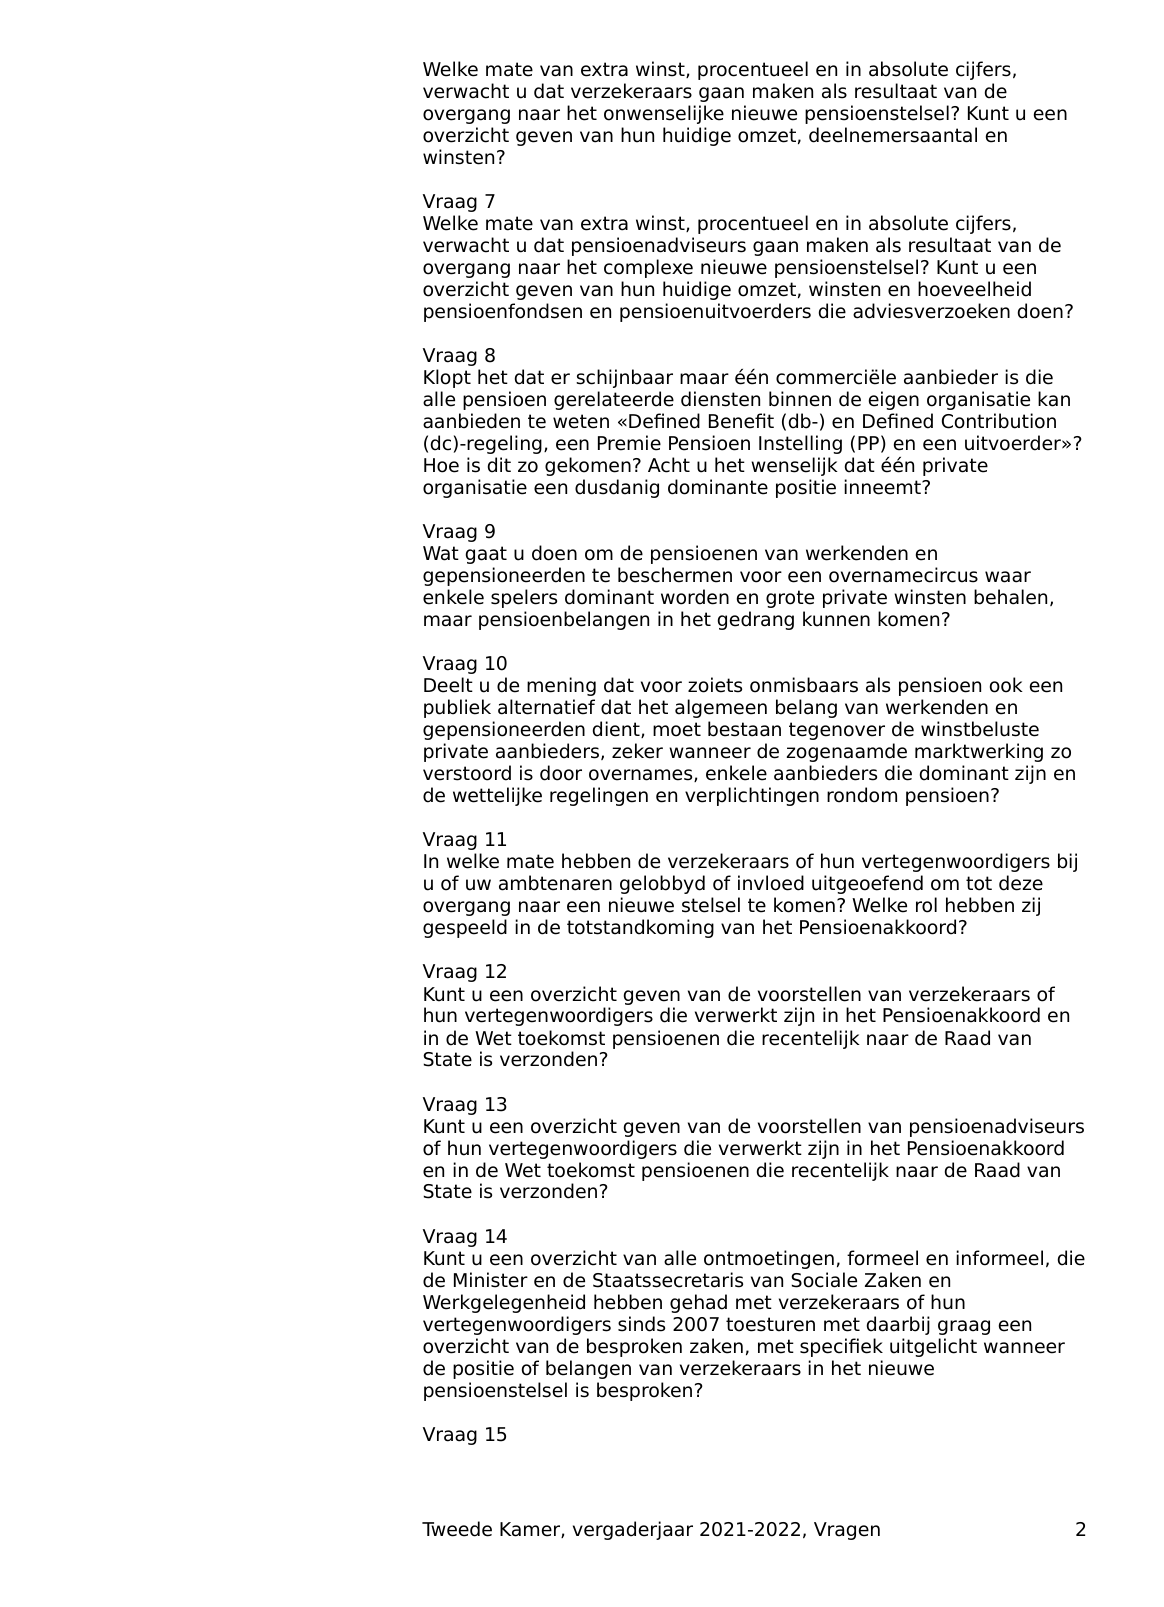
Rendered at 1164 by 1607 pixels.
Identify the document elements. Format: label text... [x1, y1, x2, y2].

text Kunt u een overzicht geven van de voorstellen van verzekeraars of hun vertegenwoordigers die verwerkt zijn in het Pensioenakkoord en in de Wet toekomst pensioenen die recentelijk naar de Raad van State is verzonden? [422, 983, 1087, 1071]
text Kunt u een overzicht van alle ontmoetingen, formeel en informeel, die de Minister en de Staatssecretaris van Sociale Zaken en Werkgelegenheid hebben gehad met verzekeraars of hun vertegenwoordigers sinds 2007 toesturen met daarbij graag een overzicht van de besproken zaken, met specifiek uitgelicht wanneer de positie of belangen van verzekeraars in het nieuwe pensioenstelsel is besproken? [422, 1248, 1087, 1401]
text Vraag 15 [422, 1424, 1087, 1446]
text Vraag 11 [422, 829, 1087, 851]
text Vraag 10 [422, 653, 1087, 675]
text Vraag 12 [422, 961, 1087, 983]
text Vraag 14 [422, 1226, 1087, 1248]
text Welke mate van extra winst, procentueel en in absolute cijfers, verwacht u dat pensioenadviseurs gaan maken als resultaat van de overgang naar het complexe nieuwe pensioenstelsel? Kunt u een overzicht geven van hun huidige omzet, winsten en hoeveelheid pensioenfondsen en pensioenuitvoerders die adviesverzoeken doen? [422, 213, 1087, 323]
text Vraag 13 [422, 1093, 1087, 1116]
text Vraag 7 [422, 191, 1087, 213]
text Klopt het dat er schijnbaar maar één commerciële aanbieder is die alle pensioen gerelateerde diensten binnen de eigen organisatie kan aanbieden te weten «Defined Benefit (db-) en Defined Contribution (dc)-regeling, een Premie Pensioen Instelling (PP) en een uitvoerder»? Hoe is dit zo gekomen? Acht u het wenselijk dat één private organisatie een dusdanig dominante positie inneemt? [422, 367, 1087, 499]
text Wat gaat u doen om de pensioenen van werkenden en gepensioneerden te beschermen voor een overnamecircus waar enkele spelers dominant worden en grote private winsten behalen, maar pensioenbelangen in het gedrang kunnen komen? [422, 543, 1087, 631]
text In welke mate hebben de verzekeraars of hun vertegenwoordigers bij u of uw ambtenaren gelobbyd of invloed uitgeoefend om tot deze overgang naar een nieuwe stelsel te komen? Welke rol hebben zij gespeeld in de totstandkoming van het Pensioenakkoord? [422, 851, 1087, 939]
text Kunt u een overzicht geven van de voorstellen van pensioenadviseurs of hun vertegenwoordigers die verwerkt zijn in het Pensioenakkoord en in de Wet toekomst pensioenen die recentelijk naar de Raad van State is verzonden? [422, 1116, 1087, 1203]
text Vraag 9 [422, 521, 1087, 543]
text Vraag 8 [422, 345, 1087, 367]
text Welke mate van extra winst, procentueel en in absolute cijfers, verwacht u dat verzekeraars gaan maken als resultaat van de overgang naar het onwenselijke nieuwe pensioenstelsel? Kunt u een overzicht geven van hun huidige omzet, deelnemersaantal en winsten? [422, 59, 1087, 169]
text Deelt u de mening dat voor zoiets onmisbaars als pensioen ook een publiek alternatief dat het algemeen belang van werkenden en gepensioneerden dient, moet bestaan tegenover de winstbeluste private aanbieders, zeker wanneer de zogenaamde marktwerking zo verstoord is door overnames, enkele aanbieders die dominant zijn en de wettelijke regelingen en verplichtingen rondom pensioen? [422, 675, 1087, 807]
